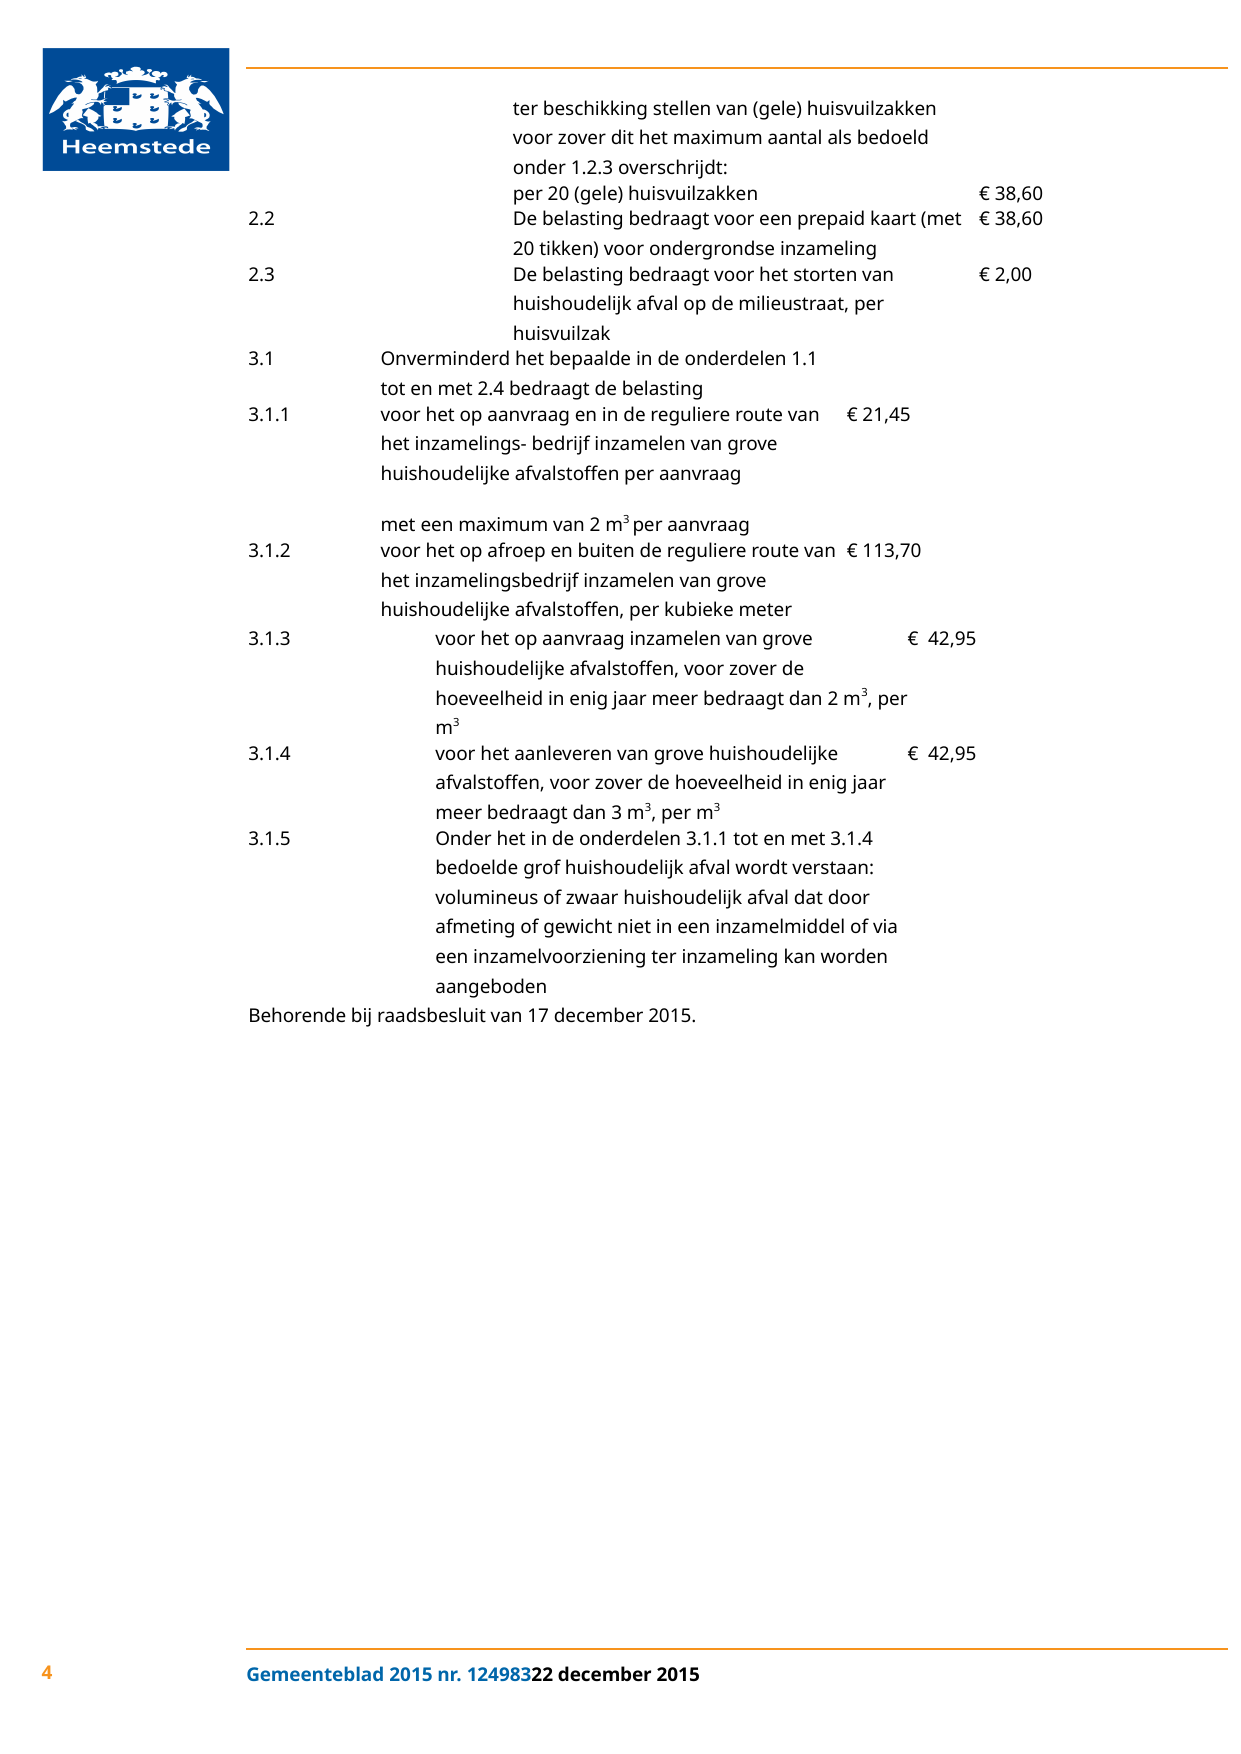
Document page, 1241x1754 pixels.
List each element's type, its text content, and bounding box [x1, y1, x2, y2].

table_header 3.1.3 [248, 626, 435, 740]
table_cell 2.3 [248, 261, 513, 346]
picture [41, 47, 231, 172]
table_cell Onverminderd het bepaalde in de onderdelen 1.1 tot en met 2.4 bedraagt de belasting [380, 346, 847, 401]
table_cell € 2,00 [979, 261, 1152, 346]
table_cell voor het op afroep en buiten de reguliere route van het inzamelingsbedrijf inzamelen van grove huishoudelijke afvalstoffen, per kubieke meter [380, 537, 847, 622]
table_header voor het op aanvraag inzamelen van grove huishoudelijke afvalstoffen, voor zover de hoeveelheid in enig jaar meer bedraagt dan 2 m3, per m3 [435, 626, 907, 740]
table_cell [248, 512, 380, 537]
table_cell per 20 (gele) huisvuilzakken [513, 180, 979, 205]
table_cell 3.1 [248, 346, 380, 401]
table_cell 2.2 [248, 205, 513, 261]
table_cell 3.1.5 [248, 825, 435, 998]
table_cell [847, 486, 1152, 512]
table_cell [908, 825, 1152, 998]
table_cell 3.1.2 [248, 537, 380, 622]
table_header [979, 95, 1152, 180]
table_header ter beschikking stellen van (gele) huisvuilzakken voor zover dit het maximum aantal als bedoeld onder 1.2.3 overschrijdt: [513, 95, 979, 180]
table_cell € 42,95 [908, 740, 1152, 825]
table_cell € 38,60 [979, 205, 1152, 261]
table_cell [847, 512, 1152, 537]
table_cell € 38,60 [979, 180, 1152, 205]
table_cell [248, 180, 513, 205]
table_header [248, 95, 513, 180]
table_cell De belasting bedraagt voor een prepaid kaart (met 20 tikken) voor ondergrondse inzameling [513, 205, 979, 261]
table_cell [248, 486, 380, 512]
table_cell € 21,45 [847, 401, 1152, 486]
table_cell De belasting bedraagt voor het storten van huishoudelijk afval op de milieustraat, per huisvuilzak [513, 261, 979, 346]
table_cell Onder het in de onderdelen 3.1.1 tot en met 3.1.4 bedoelde grof huishoudelijk afval wordt verstaan: volumineus of zwaar huishoudelijk afval dat door afmeting of gewicht niet in een inzamelmiddel of via een inzamelvoorziening ter inzameling kan worden aangeboden [435, 825, 907, 998]
table_cell 3.1.1 [248, 401, 380, 486]
table_cell voor het op aanvraag en in de reguliere route van het inzamelings- bedrijf inzamelen van grove huishoudelijke afvalstoffen per aanvraag [380, 401, 847, 486]
table_header € 42,95 [908, 626, 1152, 740]
table_cell [380, 486, 847, 512]
table_cell 3.1.4 [248, 740, 435, 825]
table_cell voor het aanleveren van grove huishoudelijke afvalstoffen, voor zover de hoeveelheid in enig jaar meer bedraagt dan 3 m3, per m3 [435, 740, 907, 825]
text Behorende bij raadsbesluit van 17 december 2015. [248, 1002, 1152, 1027]
table_cell [847, 346, 1152, 401]
table_cell met een maximum van 2 m3 per aanvraag [380, 512, 847, 537]
table_cell € 113,70 [847, 537, 1152, 622]
